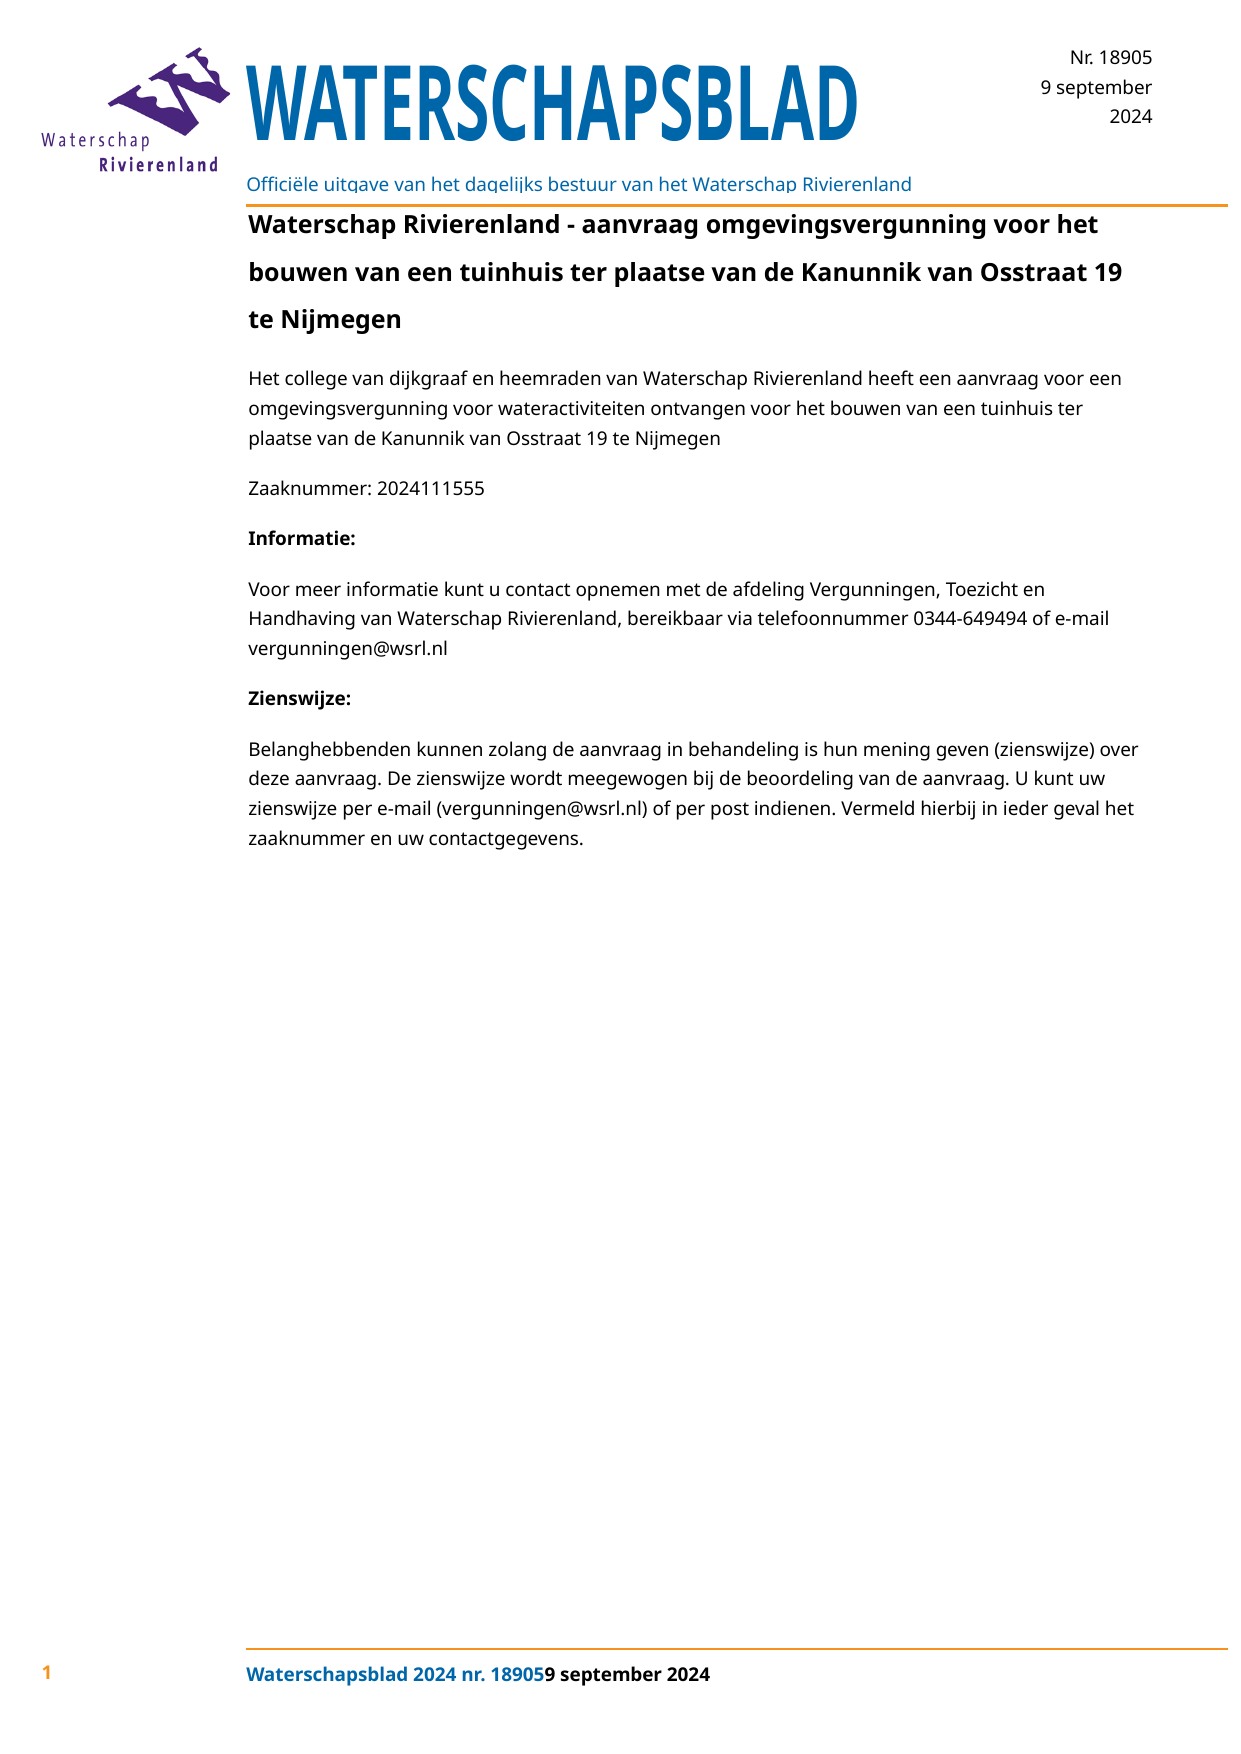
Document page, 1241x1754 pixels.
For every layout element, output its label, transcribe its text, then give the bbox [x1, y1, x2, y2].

picture [41, 47, 231, 172]
text Het college van dijkgraaf en heemraden van Waterschap Rivierenland heeft een aanvraag voor een omgevingsvergunning voor wateractiviteiten ontvangen voor het bouwen van een tuinhuis ter plaatse van de Kanunnik van Osstraat 19 te Nijmegen [248, 366, 1152, 450]
text Waterschap Rivierenland - aanvraag omgevingsvergunning voor het bouwen van een tuinhuis ter plaatse van de Kanunnik van Osstraat 19 te Nijmegen [248, 207, 1152, 336]
text Belanghebbenden kunnen zolang de aanvraag in behandeling is hun mening geven (zienswijze) over deze aanvraag. De zienswijze wordt meegewogen bij de beoordeling van de aanvraag. U kunt uw zienswijze per e-mail (vergunningen@wsrl.nl) of per post indienen. Vermeld hierbij in ieder geval het zaaknummer en uw contactgegevens. [248, 736, 1152, 850]
text Zaaknummer: 2024111555 [248, 475, 1152, 501]
text Zienswijze: [248, 686, 1152, 711]
text Voor meer informatie kunt u contact opnemen met de afdeling Vergunningen, Toezicht en Handhaving van Waterschap Rivierenland, bereikbaar via telefoonnummer 0344-649494 of e-mail vergunningen@wsrl.nl [248, 576, 1152, 661]
text Informatie: [248, 526, 1152, 551]
